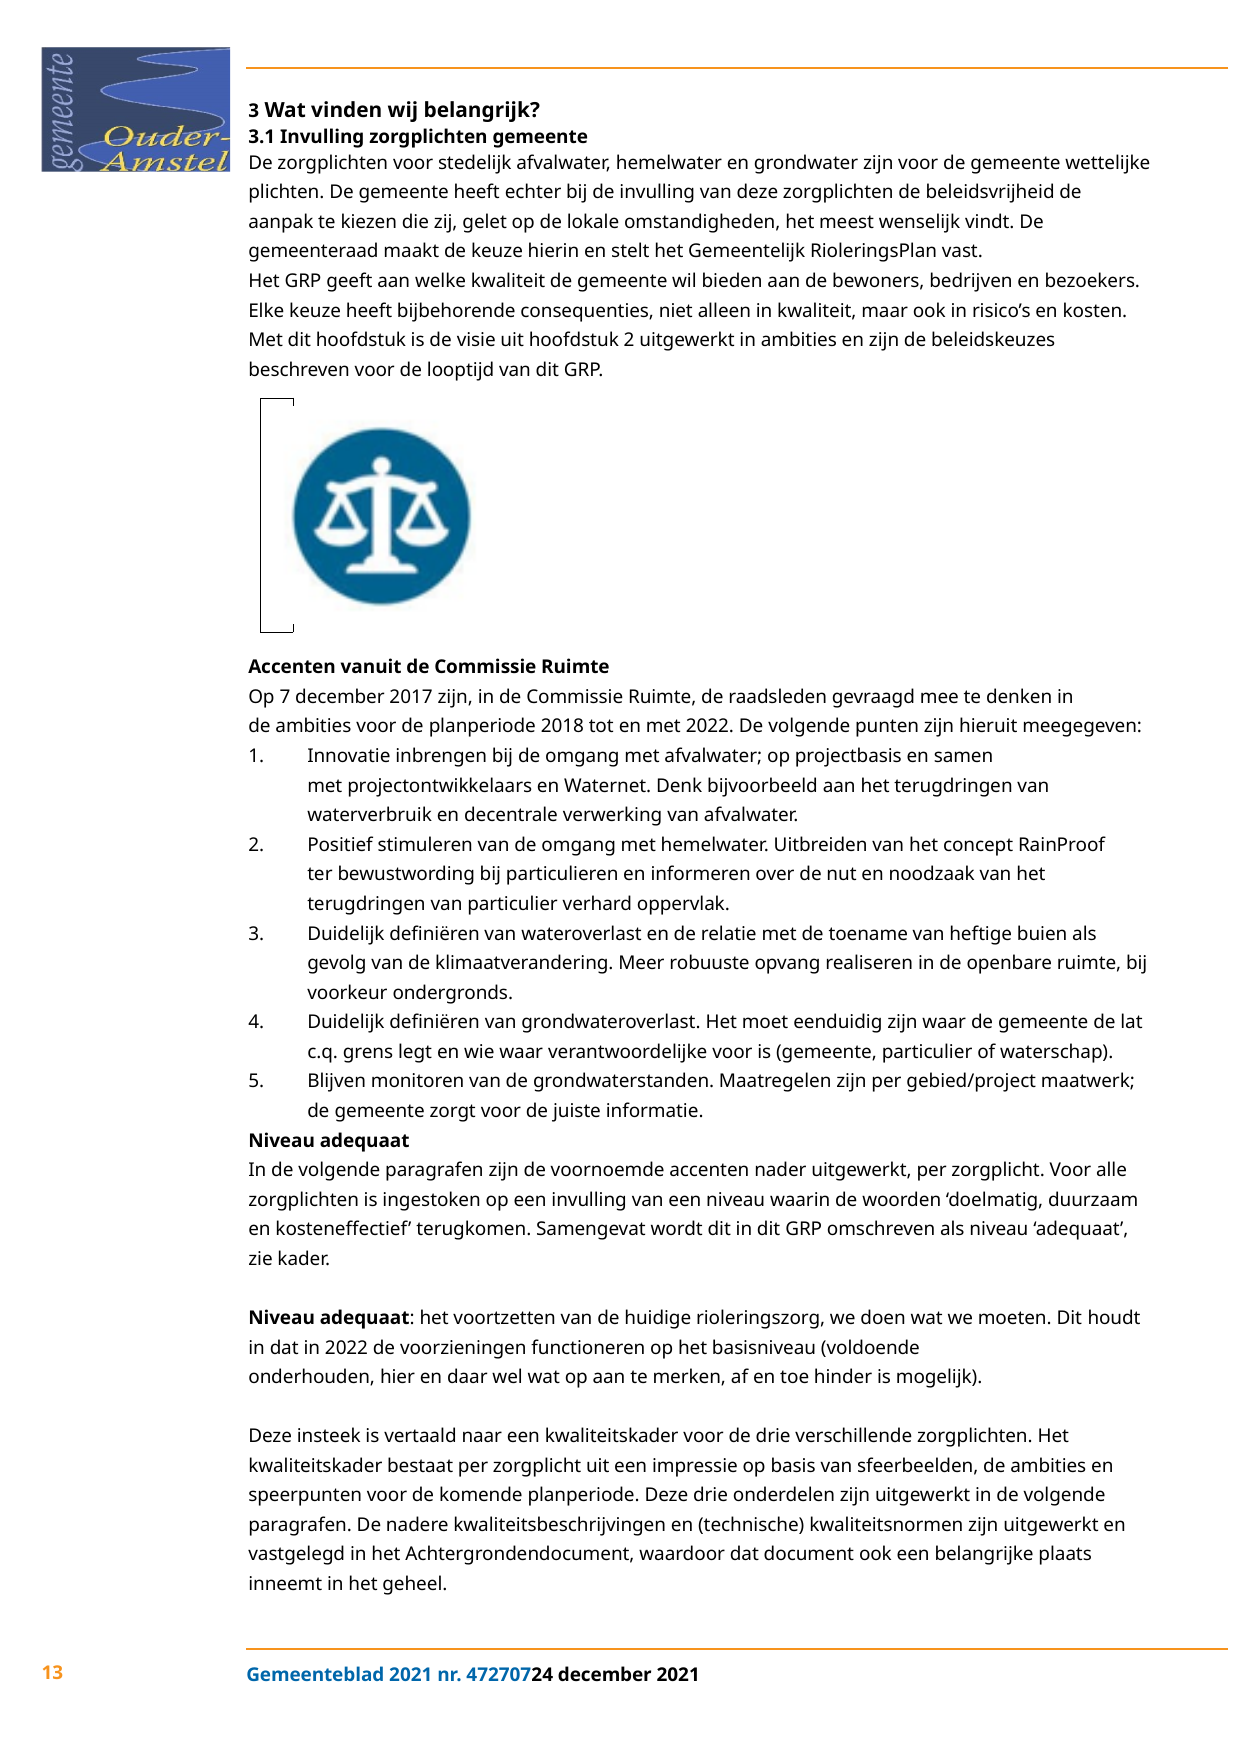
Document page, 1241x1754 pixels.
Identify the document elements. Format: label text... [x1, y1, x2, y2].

table_header Niveau adequaat: het voortzetten van de huidige rioleringszorg, we doen wat we moeten. Dit houdt in dat in 2022 de voorzieningen functioneren op het basisniveau (voldoende onderhouden, hier en daar wel wat op aan te merken, af en toe hinder is mogelijk). [248, 1305, 1152, 1389]
picture [268, 406, 505, 624]
list Duidelijk definiëren van wateroverlast en de relatie met de toename van heftige buien als gevolg van de klimaatverandering. Meer robuuste opvang realiseren in de openbare ruimte, bij voorkeur ondergronds. [248, 920, 1152, 1005]
text 3 Wat vinden wij belangrijk? [248, 95, 1152, 123]
text Op 7 december 2017 zijn, in de Commissie Ruimte, de raadsleden gevraagd mee te denken in de ambities voor de planperiode 2018 tot en met 2022. De volgende punten zijn hieruit meegegeven: [248, 683, 1152, 738]
text Niveau adequaat [248, 1127, 1152, 1153]
text De zorgplichten voor stedelijk afvalwater, hemelwater en grondwater zijn voor de gemeente wettelijke plichten. De gemeente heeft echter bij de invulling van deze zorgplichten de beleidsvrijheid de aanpak te kiezen die zij, gelet op de lokale omstandigheden, het meest wenselijk vindt. De gemeenteraad maakt de keuze hierin en stelt het Gemeentelijk RioleringsPlan vast. [248, 149, 1152, 263]
picture [41, 47, 231, 172]
text Het GRP geeft aan welke kwaliteit de gemeente wil bieden aan de bewoners, bedrijven en bezoekers. Elke keuze heeft bijbehorende consequenties, niet alleen in kwaliteit, maar ook in risico’s en kosten. Met dit hoofdstuk is de visie uit hoofdstuk 2 uitgewerkt in ambities en zijn de beleidskeuzes beschreven voor de looptijd van dit GRP. [248, 267, 1152, 382]
text In de volgende paragrafen zijn de voornoemde accenten nader uitgewerkt, per zorgplicht. Voor alle zorgplichten is ingestoken op een invulling van een niveau waarin de woorden ‘doelmatig, duurzaam en kosteneffectief’ terugkomen. Samengevat wordt dit in dit GRP omschreven als niveau ‘adequaat’, zie kader. [248, 1156, 1152, 1271]
text 3.1 Invulling zorgplichten gemeente [248, 123, 1152, 149]
list Innovatie inbrengen bij de omgang met afvalwater; op projectbasis en samen met projectontwikkelaars en Waternet. Denk bijvoorbeeld aan het terugdringen van waterverbruik en decentrale verwerking van afvalwater. [248, 742, 1152, 827]
list Blijven monitoren van de grondwaterstanden. Maatregelen zijn per gebied/project maatwerk; de gemeente zorgt voor de juiste informatie. [248, 1068, 1152, 1123]
text Deze insteek is vertaald naar een kwaliteitskader voor de drie verschillende zorgplichten. Het kwaliteitskader bestaat per zorgplicht uit een impressie op basis van sfeerbeelden, de ambities en speerpunten voor de komende planperiode. Deze drie onderdelen zijn uitgewerkt in de volgende paragrafen. De nadere kwaliteitsbeschrijvingen en (technische) kwaliteitsnormen zijn uitgewerkt en vastgelegd in het Achtergrondendocument, waardoor dat document ook een belangrijke plaats inneemt in het geheel. [248, 1422, 1152, 1596]
list Positief stimuleren van de omgang met hemelwater. Uitbreiden van het concept RainProof ter bewustwording bij particulieren en informeren over de nut en noodzaak van het terugdringen van particulier verhard oppervlak. [248, 831, 1152, 916]
list Duidelijk definiëren van grondwateroverlast. Het moet eenduidig zijn waar de gemeente de lat c.q. grens legt en wie waar verantwoordelijke voor is (gemeente, particulier of waterschap). [248, 1008, 1152, 1064]
text Accenten vanuit de Commissie Ruimte [248, 653, 1152, 679]
